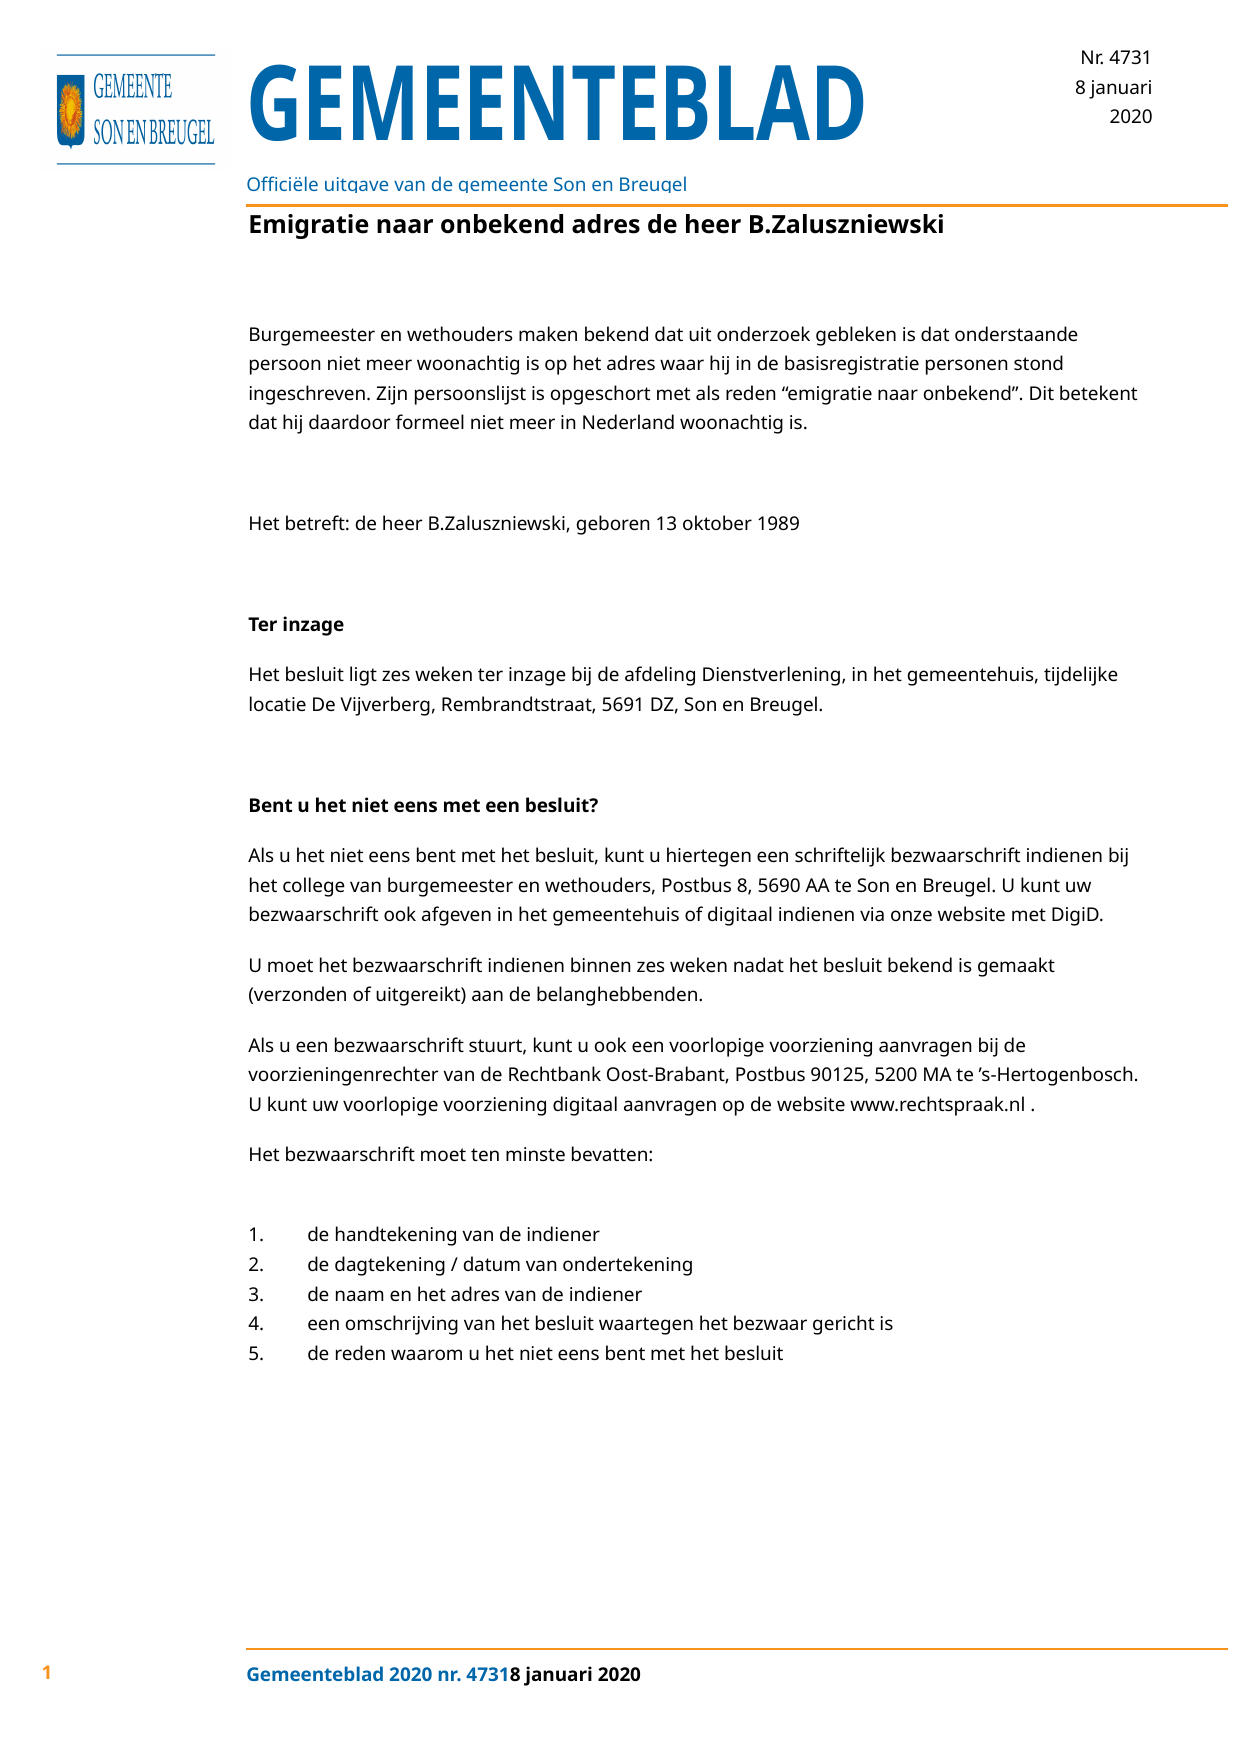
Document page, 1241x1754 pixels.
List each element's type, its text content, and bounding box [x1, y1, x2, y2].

text Burgemeester en wethouders maken bekend dat uit onderzoek gebleken is dat onderstaande persoon niet meer woonachtig is op het adres waar hij in de basisregistratie personen stond ingeschreven. Zijn persoonslijst is opgeschort met als reden “emigratie naar onbekend”. Dit betekent dat hij daardoor formeel niet meer in Nederland woonachtig is. [248, 321, 1152, 435]
text Emigratie naar onbekend adres de heer B.Zaluszniewski [248, 207, 1152, 241]
picture [41, 47, 231, 172]
text Ter inzage [248, 611, 1152, 637]
text Het betreft: de heer B.Zaluszniewski, geboren 13 oktober 1989 [248, 510, 1152, 536]
list een omschrijving van het besluit waartegen het bezwaar gericht is [248, 1310, 1152, 1336]
text U moet het bezwaarschrift indienen binnen zes weken nadat het besluit bekend is gemaakt (verzonden of uitgereikt) aan de belanghebbenden. [248, 952, 1152, 1007]
text Als u een bezwaarschrift stuurt, kunt u ook een voorlopige voorziening aanvragen bij de voorzieningenrechter van de Rechtbank Oost-Brabant, Postbus 90125, 5200 MA te ’s-Hertogenbosch. U kunt uw voorlopige voorziening digitaal aanvragen op de website www.rechtspraak.nl . [248, 1032, 1152, 1117]
text Het besluit ligt zes weken ter inzage bij de afdeling Dienstverlening, in het gemeentehuis, tijdelijke locatie De Vijverberg, Rembrandtstraat, 5691 DZ, Son en Breugel. [248, 662, 1152, 717]
list de naam en het adres van de indiener [248, 1281, 1152, 1306]
list de reden waarom u het niet eens bent met het besluit [248, 1340, 1152, 1366]
list de dagtekening / datum van ondertekening [248, 1251, 1152, 1277]
text Bent u het niet eens met een besluit? [248, 792, 1152, 818]
text Het bezwaarschrift moet ten minste bevatten: [248, 1142, 1152, 1167]
text Als u het niet eens bent met het besluit, kunt u hiertegen een schriftelijk bezwaarschrift indienen bij het college van burgemeester en wethouders, Postbus 8, 5690 AA te Son en Breugel. U kunt uw bezwaarschrift ook afgeven in het gemeentehuis of digitaal indienen via onze website met DigiD. [248, 842, 1152, 927]
list de handtekening van de indiener [248, 1222, 1152, 1247]
